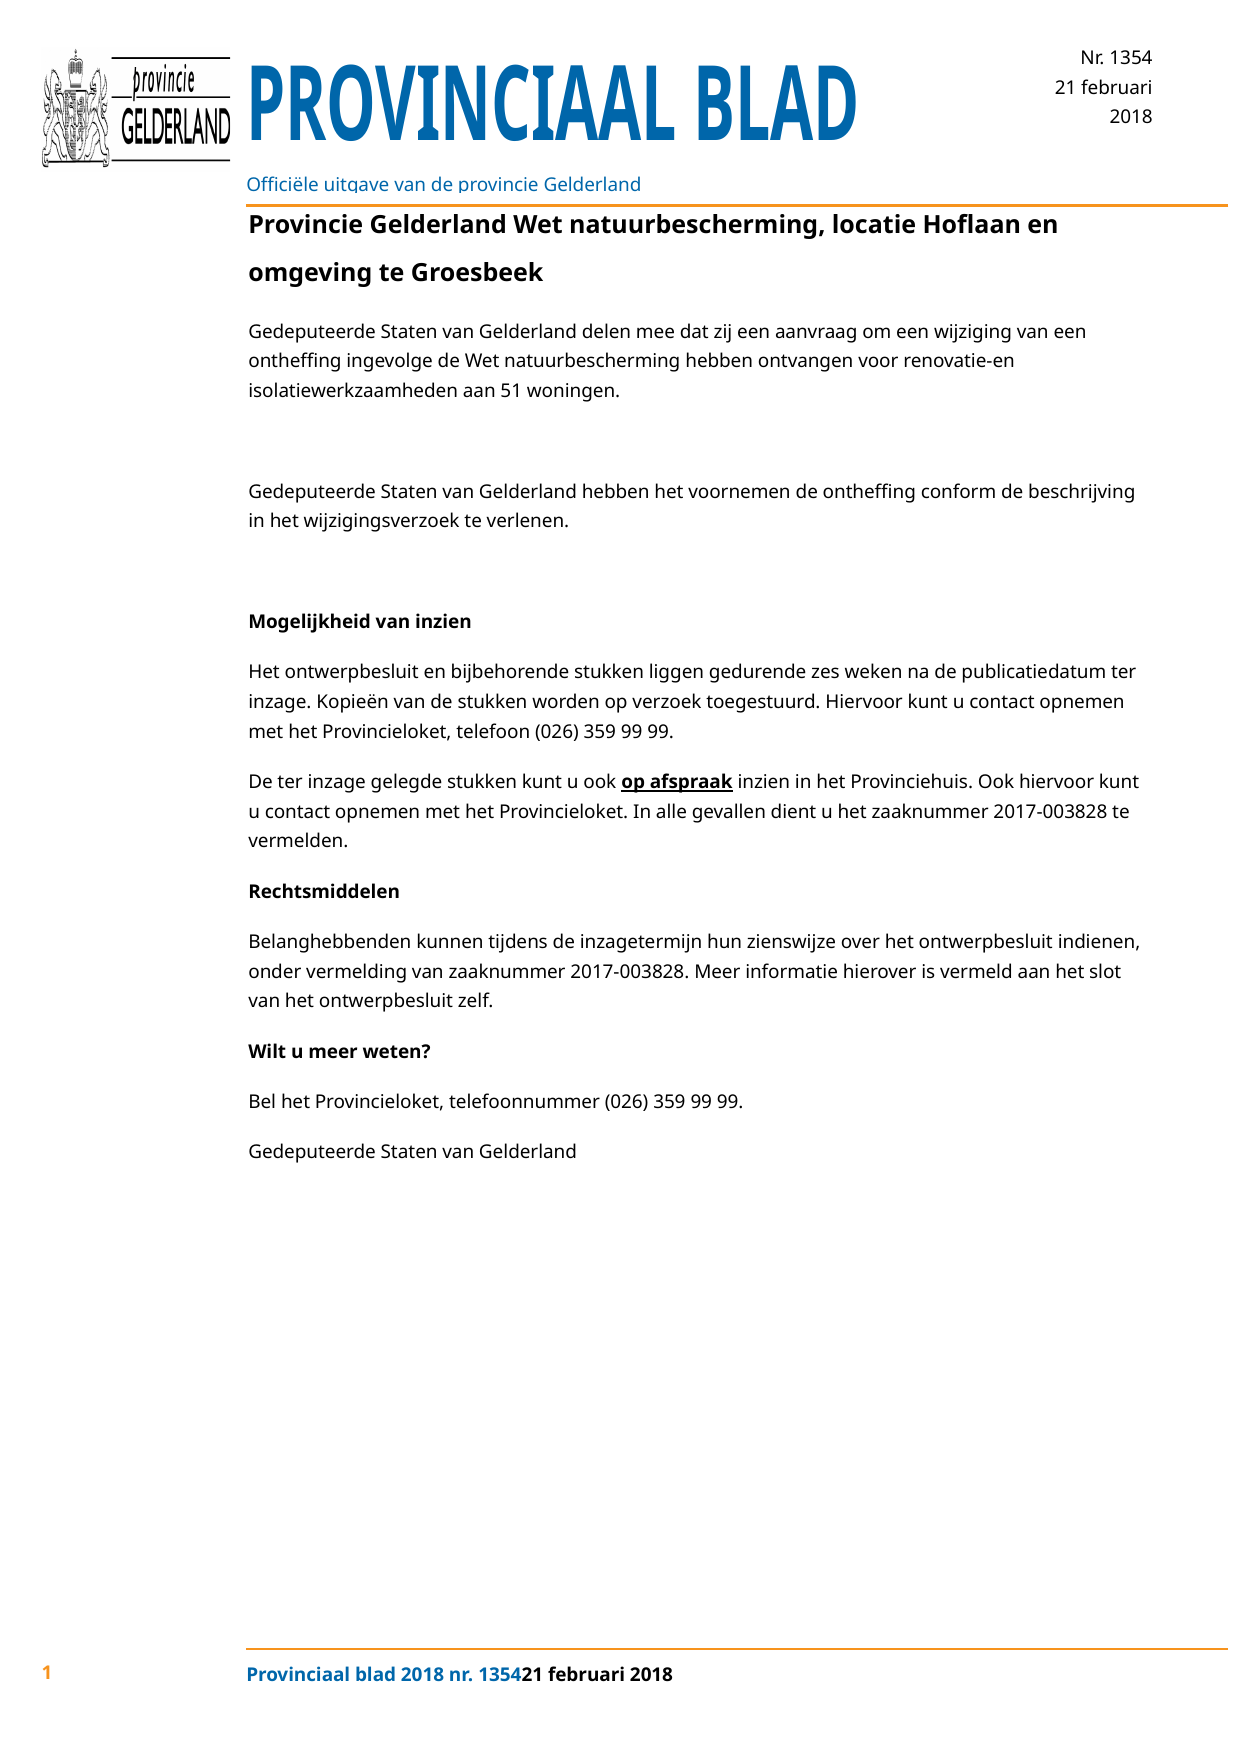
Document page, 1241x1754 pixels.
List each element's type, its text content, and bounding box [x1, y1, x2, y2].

text Het ontwerpbesluit en bijbehorende stukken liggen gedurende zes weken na de publicatiedatum ter inzage. Kopieën van de stukken worden op verzoek toegestuurd. Hiervoor kunt u contact opnemen met het Provincieloket, telefoon (026) 359 99 99. [248, 659, 1152, 744]
text Gedeputeerde Staten van Gelderland delen mee dat zij een aanvraag om een wijziging van een ontheffing ingevolge de Wet natuurbescherming hebben ontvangen voor renovatie-en isolatiewerkzaamheden aan 51 woningen. [248, 318, 1152, 403]
text Belanghebbenden kunnen tijdens de inzagetermijn hun zienswijze over het ontwerpbesluit indienen, onder vermelding van zaaknummer 2017-003828. Meer informatie hierover is vermeld aan het slot van het ontwerpbesluit zelf. [248, 928, 1152, 1013]
text Mogelijkheid van inzien [248, 608, 1152, 634]
picture [41, 47, 231, 172]
text De ter inzage gelegde stukken kunt u ook op afspraak inzien in het Provinciehuis. Ook hiervoor kunt u contact opnemen met het Provincieloket. In alle gevallen dient u het zaaknummer 2017-003828 te vermelden. [248, 768, 1152, 853]
text Bel het Provincieloket, telefoonnummer (026) 359 99 99. [248, 1088, 1152, 1114]
text Rechtsmiddelen [248, 878, 1152, 904]
text Provincie Gelderland Wet natuurbescherming, locatie Hoflaan en omgeving te Groesbeek [248, 207, 1152, 288]
text Wilt u meer weten? [248, 1038, 1152, 1064]
text Gedeputeerde Staten van Gelderland hebben het voornemen de ontheffing conform de beschrijving in het wijzigingsverzoek te verlenen. [248, 478, 1152, 533]
text Gedeputeerde Staten van Gelderland [248, 1139, 1152, 1164]
